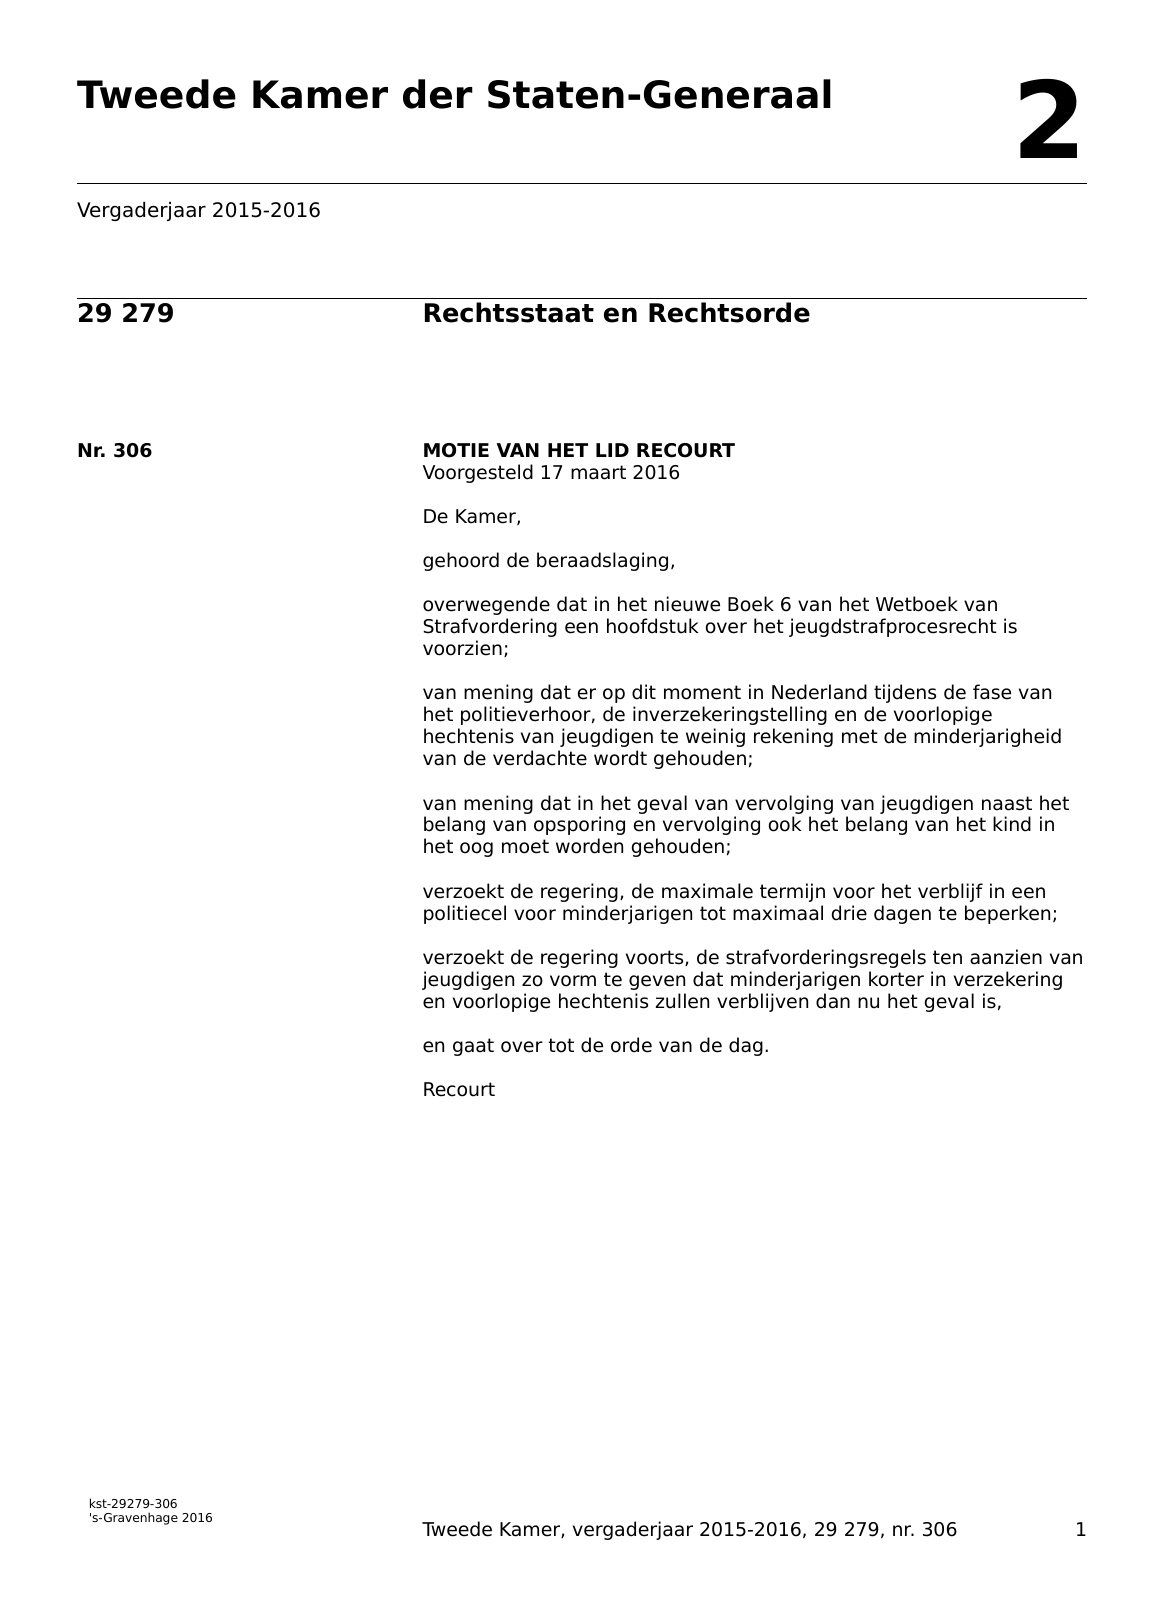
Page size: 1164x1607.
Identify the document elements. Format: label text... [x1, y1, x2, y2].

text verzoekt de regering voorts, de strafvorderingsregels ten aanzien van jeugdigen zo vorm te geven dat minderjarigen korter in verzekering en voorlopige hechtenis zullen verblijven dan nu het geval is, [422, 947, 1087, 1013]
text Voorgesteld 17 maart 2016 [422, 462, 1087, 484]
subtitle 29 279 Rechtsstaat en Rechtsorde [77, 299, 1087, 329]
text kst-29279-306 [88, 1497, 323, 1511]
text van mening dat er op dit moment in Nederland tijdens de fase van het politieverhoor, de inverzekeringstelling en de voorlopige hechtenis van jeugdigen te weinig rekening met de minderjarigheid van de verdachte wordt gehouden; [422, 682, 1087, 770]
text De Kamer, [422, 506, 1087, 528]
text gehoord de beraadslaging, [422, 550, 1087, 572]
text van mening dat in het geval van vervolging van jeugdigen naast het belang van opsporing en vervolging ook het belang van het kind in het oog moet worden gehouden; [422, 792, 1087, 858]
table_header Tweede Kamer der Staten-Generaal [77, 59, 886, 183]
table_header 2 [886, 59, 1087, 183]
text en gaat over tot de orde van de dag. [422, 1035, 1087, 1057]
subtitle Nr. 306 MOTIE VAN HET LID RECOURT [77, 440, 1087, 462]
text verzoekt de regering, de maximale termijn voor het verblijf in een politiecel voor minderjarigen tot maximaal drie dagen te beperken; [422, 881, 1087, 924]
text overwegende dat in het nieuwe Boek 6 van het Wetboek van Strafvordering een hoofdstuk over het jeugdstrafprocesrecht is voorzien; [422, 594, 1087, 660]
table_cell Vergaderjaar 2015-2016 [77, 184, 1087, 298]
text Recourt [422, 1079, 1087, 1101]
text 's-Gravenhage 2016 [88, 1511, 323, 1525]
